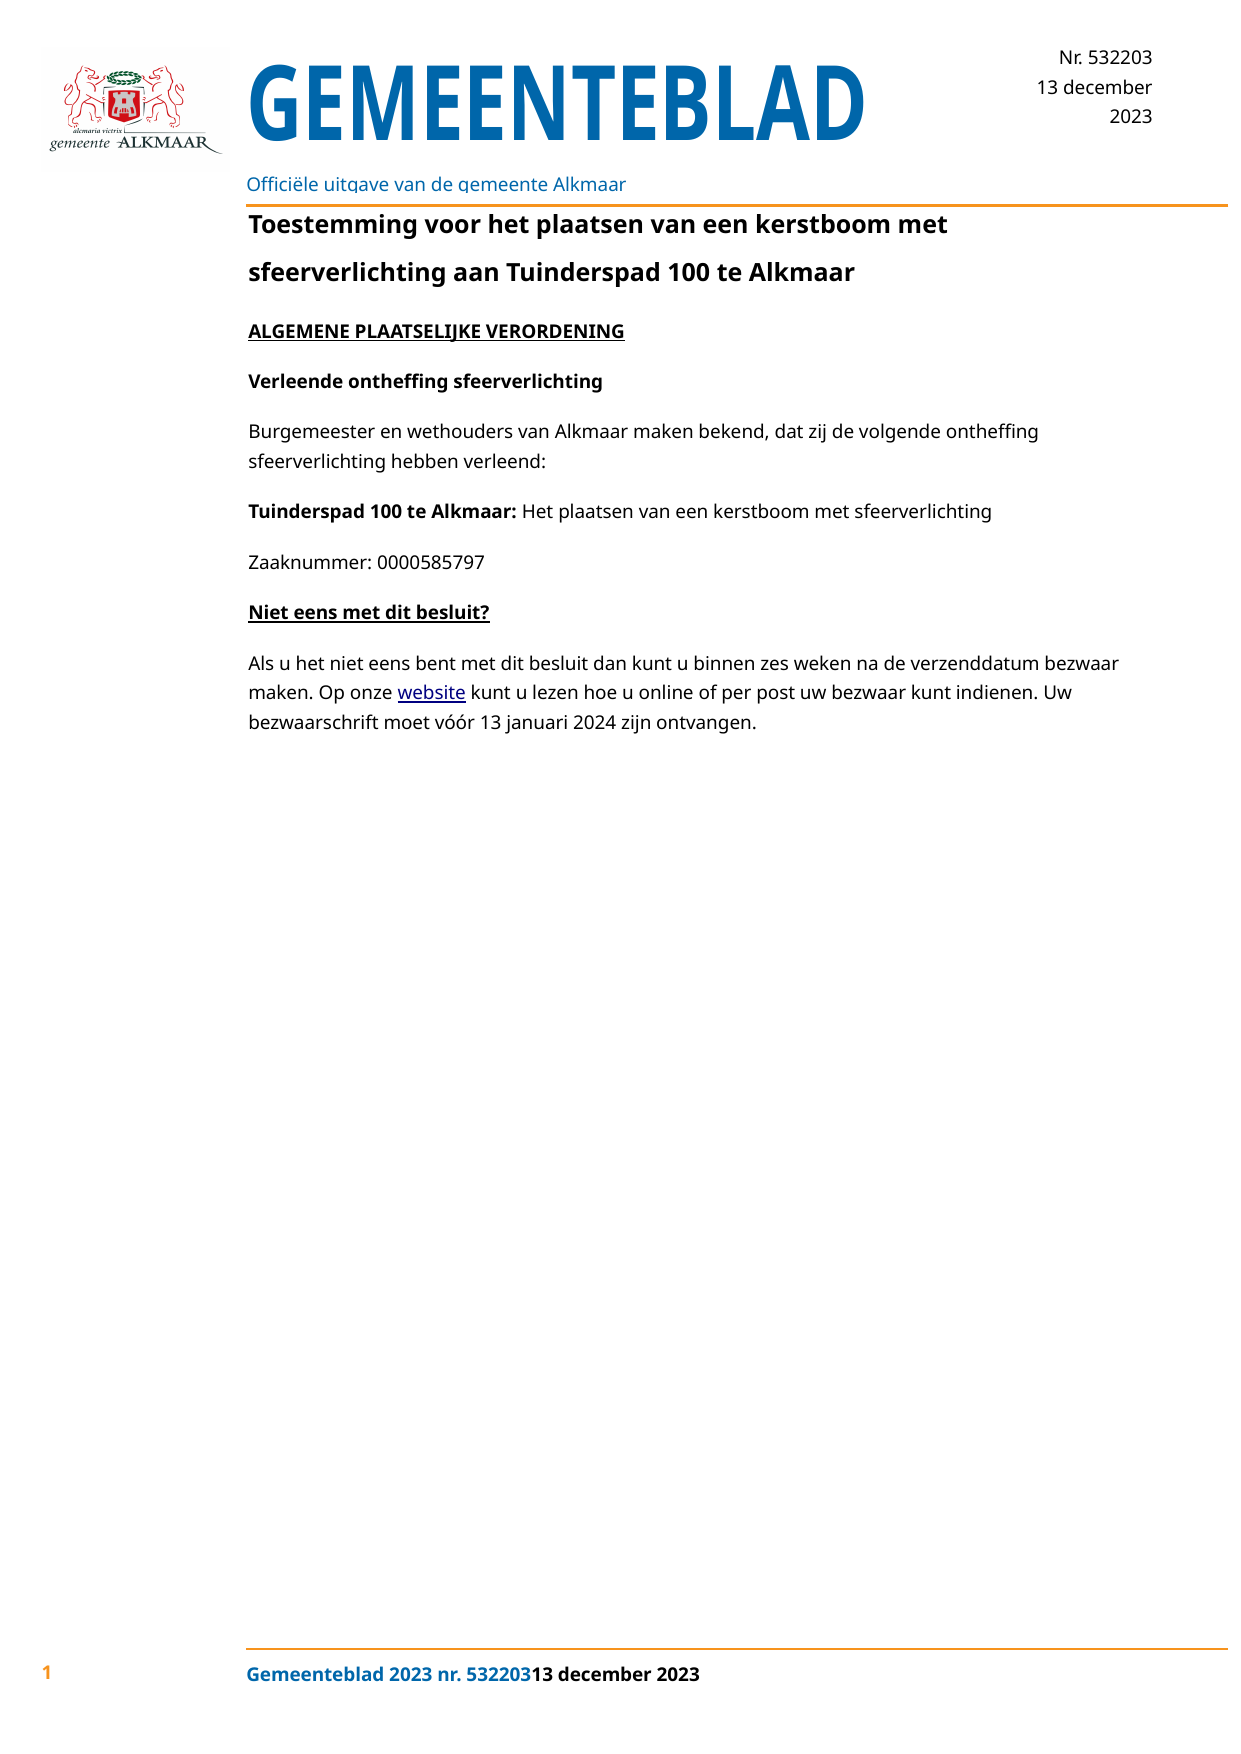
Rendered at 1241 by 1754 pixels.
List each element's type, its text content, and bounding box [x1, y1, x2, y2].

text Tuinderspad 100 te Alkmaar: Het plaatsen van een kerstboom met sfeerverlichting [248, 499, 1152, 524]
text Als u het niet eens bent met dit besluit dan kunt u binnen zes weken na de verzenddatum bezwaar maken. Op onze website kunt u lezen hoe u online of per post uw bezwaar kunt indienen. Uw bezwaarschrift moet vóór 13 januari 2024 zijn ontvangen. [248, 650, 1152, 735]
text Niet eens met dit besluit? [248, 599, 1152, 625]
text Burgemeester en wethouders van Alkmaar maken bekend, dat zij de volgende ontheffing sfeerverlichting hebben verleend: [248, 419, 1152, 474]
text Verleende ontheffing sfeerverlichting [248, 368, 1152, 394]
picture [41, 47, 231, 172]
text Toestemming voor het plaatsen van een kerstboom met sfeerverlichting aan Tuinderspad 100 te Alkmaar [248, 207, 1152, 288]
text Zaaknummer: 0000585797 [248, 549, 1152, 575]
text ALGEMENE PLAATSELIJKE VERORDENING [248, 318, 1152, 344]
